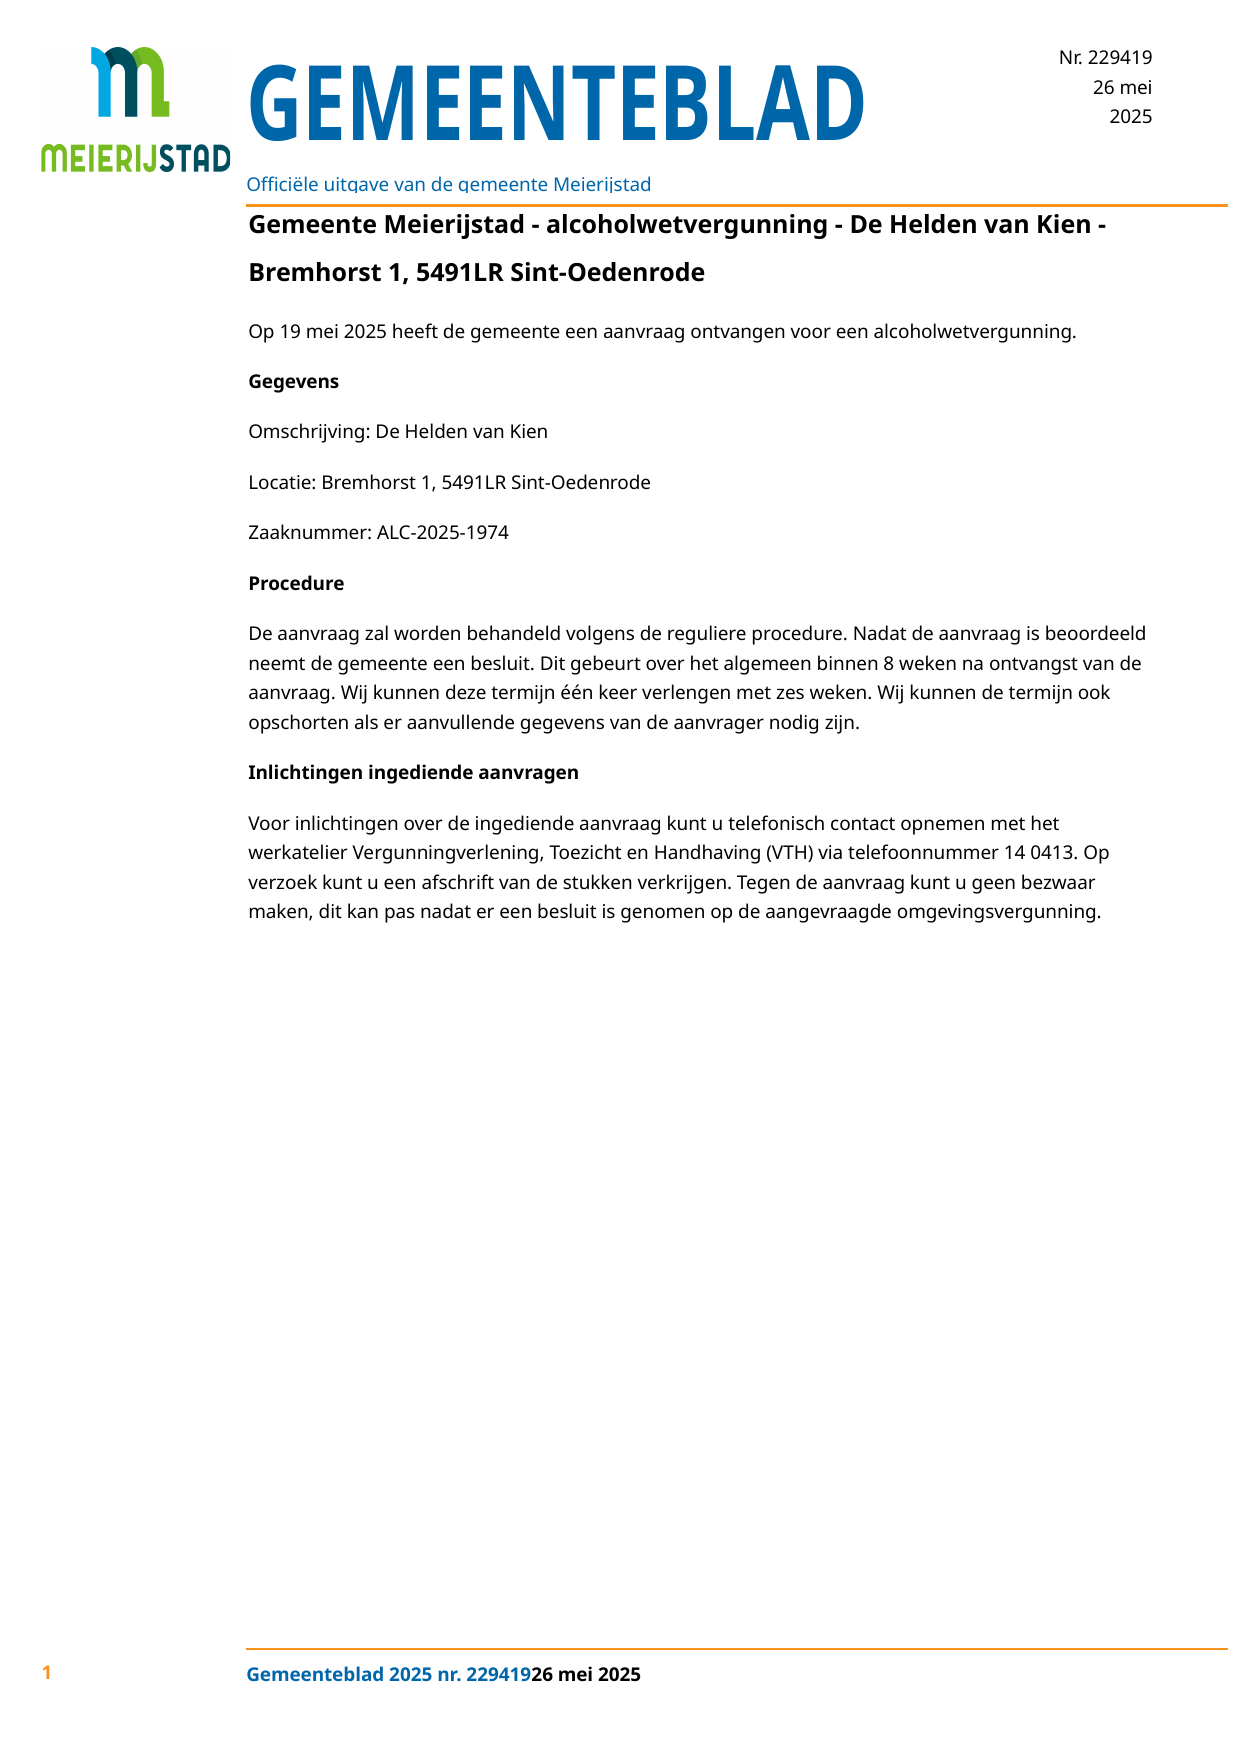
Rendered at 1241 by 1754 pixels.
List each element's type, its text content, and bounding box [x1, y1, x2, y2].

text Gegevens [248, 368, 1152, 394]
text Voor inlichtingen over de ingediende aanvraag kunt u telefonisch contact opnemen met het werkatelier Vergunningverlening, Toezicht en Handhaving (VTH) via telefoonnummer 14 0413. Op verzoek kunt u een afschrift van de stukken verkrijgen. Tegen de aanvraag kunt u geen bezwaar maken, dit kan pas nadat er een besluit is genomen op de aangevraagde omgevingsvergunning. [248, 810, 1152, 924]
text Inlichtingen ingediende aanvragen [248, 759, 1152, 785]
text Zaaknummer: ALC-2025-1974 [248, 519, 1152, 545]
text Op 19 mei 2025 heeft de gemeente een aanvraag ontvangen voor een alcoholwetvergunning. [248, 318, 1152, 344]
text Locatie: Bremhorst 1, 5491LR Sint-Oedenrode [248, 469, 1152, 495]
text Procedure [248, 570, 1152, 596]
text Gemeente Meierijstad - alcoholwetvergunning - De Helden van Kien - Bremhorst 1, 5491LR Sint-Oedenrode [248, 207, 1152, 288]
text Omschrijving: De Helden van Kien [248, 419, 1152, 444]
picture [41, 47, 231, 172]
text De aanvraag zal worden behandeld volgens de reguliere procedure. Nadat de aanvraag is beoordeeld neemt de gemeente een besluit. Dit gebeurt over het algemeen binnen 8 weken na ontvangst van de aanvraag. Wij kunnen deze termijn één keer verlengen met zes weken. Wij kunnen de termijn ook opschorten als er aanvullende gegevens van de aanvrager nodig zijn. [248, 620, 1152, 735]
